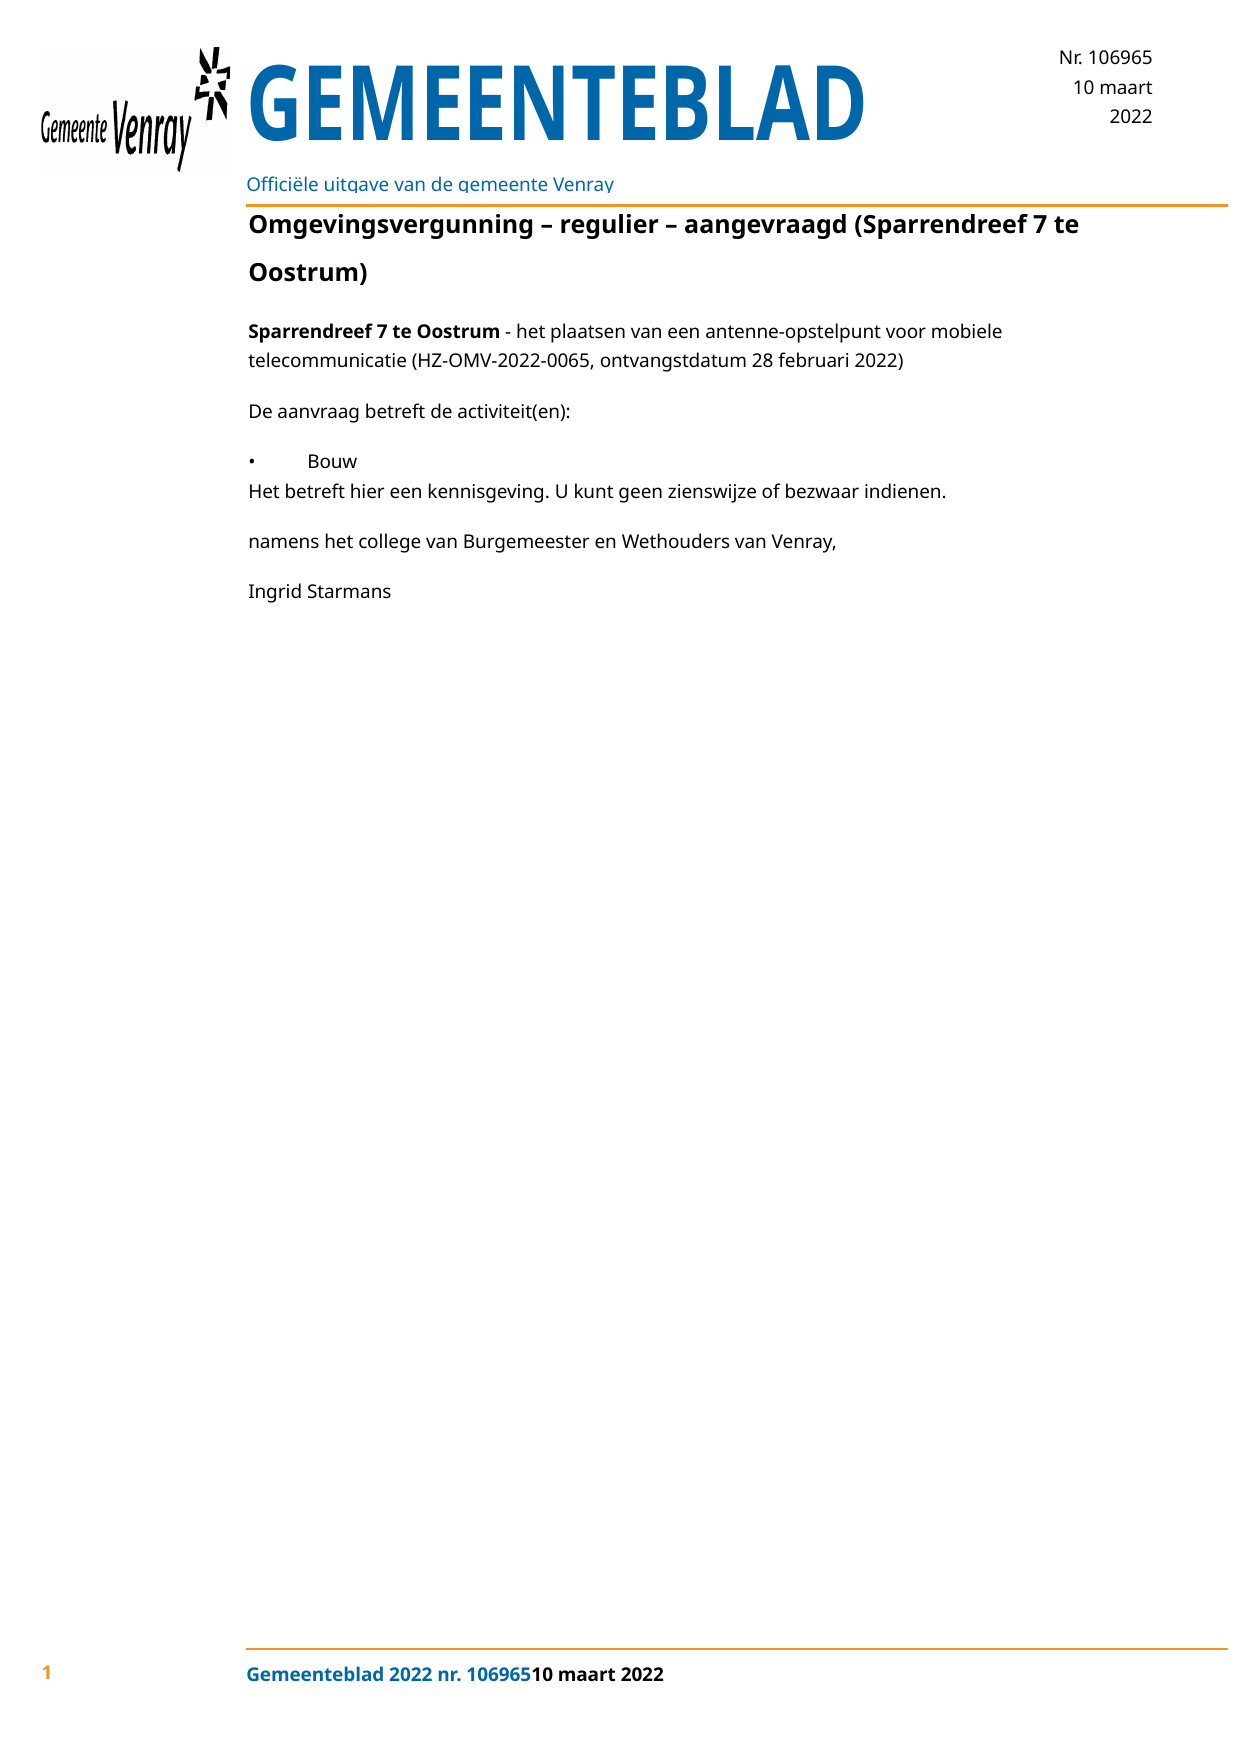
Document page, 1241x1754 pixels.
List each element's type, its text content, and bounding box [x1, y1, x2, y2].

text Sparrendreef 7 te Oostrum - het plaatsen van een antenne-opstelpunt voor mobiele telecommunicatie (HZ-OMV-2022-0065, ontvangstdatum 28 februari 2022) [248, 318, 1152, 373]
text Ingrid Starmans [248, 579, 1152, 604]
picture [41, 47, 231, 172]
text Omgevingsvergunning – regulier – aangevraagd (Sparrendreef 7 te Oostrum) [248, 207, 1152, 288]
text De aanvraag betreft de activiteit(en): [248, 398, 1152, 424]
text Het betreft hier een kennisgeving. U kunt geen zienswijze of bezwaar indienen. [248, 478, 1152, 504]
list Bouw [248, 448, 1152, 474]
text namens het college van Burgemeester en Wethouders van Venray, [248, 528, 1152, 554]
